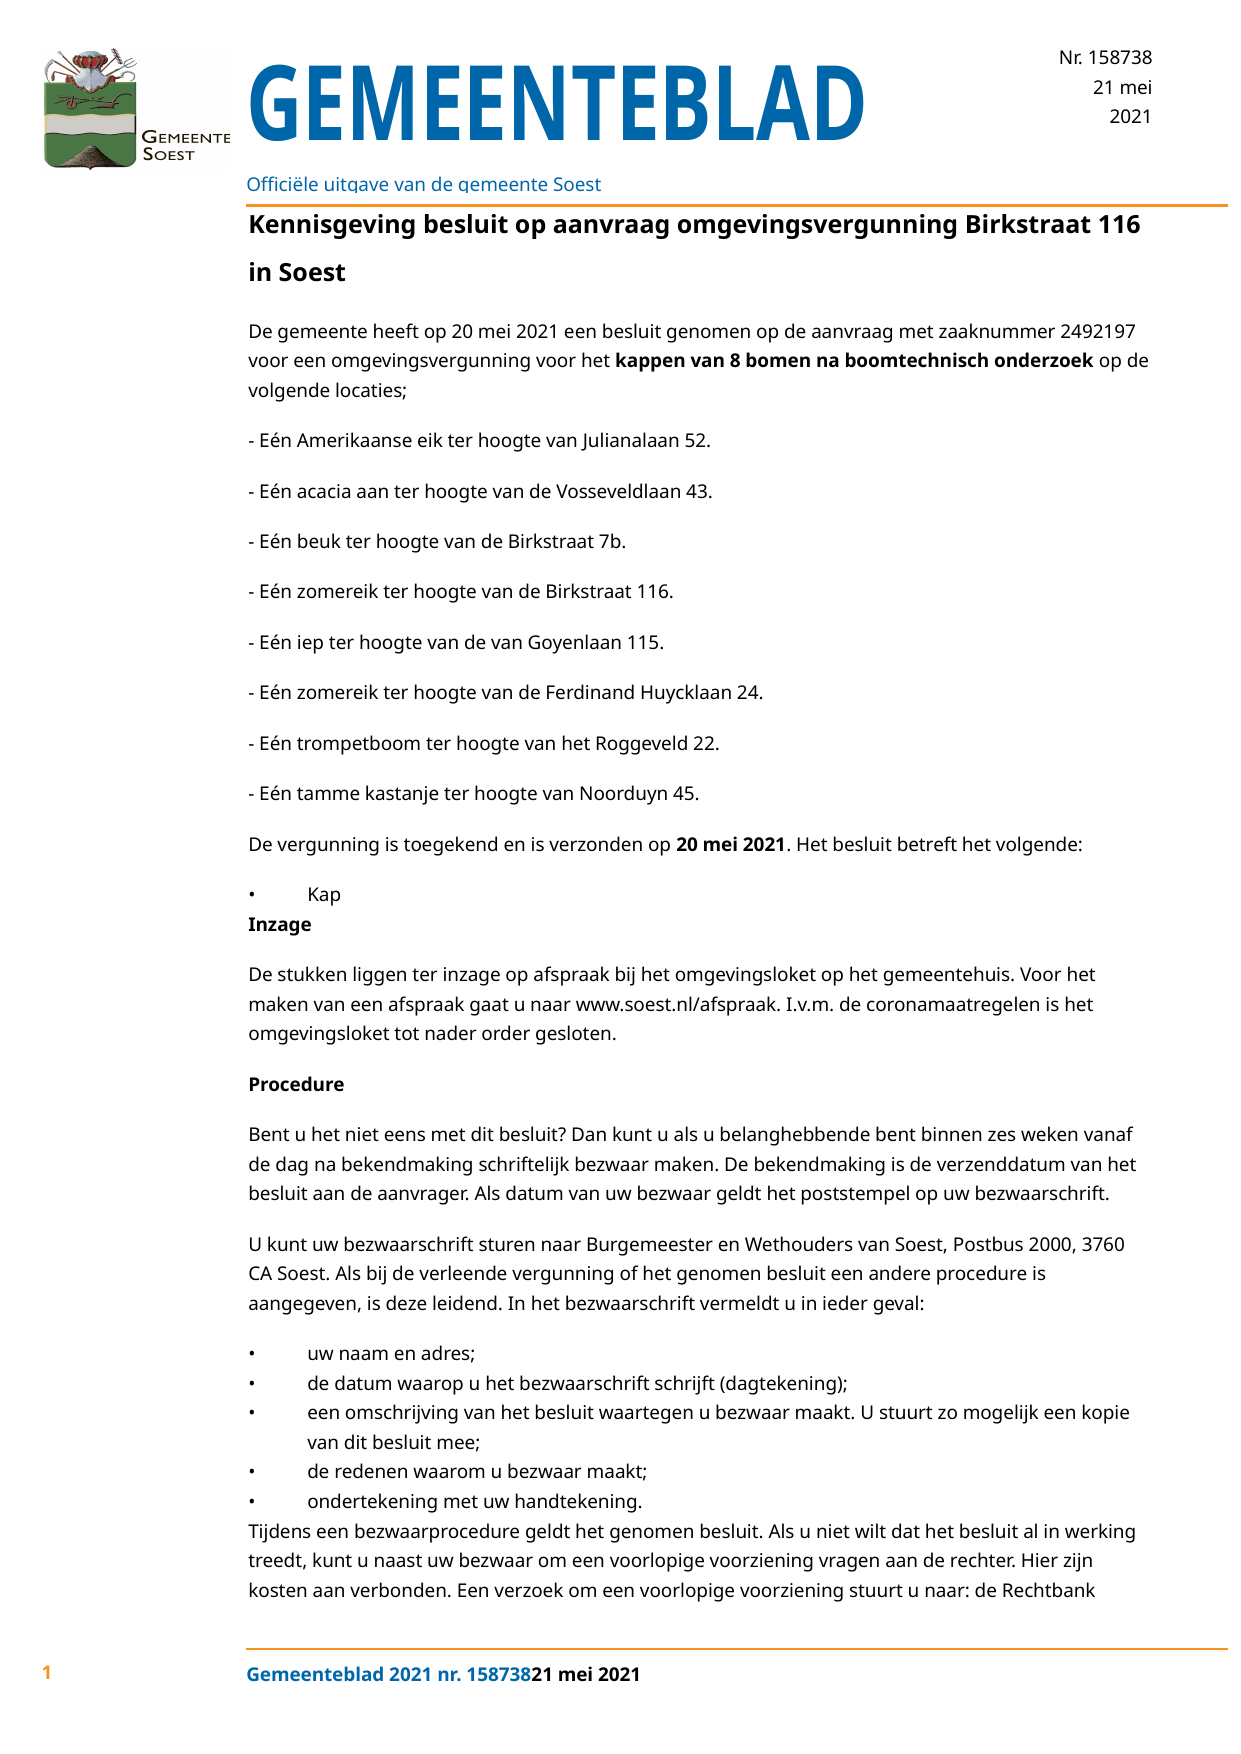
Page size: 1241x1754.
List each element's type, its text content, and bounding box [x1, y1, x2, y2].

list een omschrijving van het besluit waartegen u bezwaar maakt. U stuurt zo mogelijk een kopie van dit besluit mee; [248, 1399, 1152, 1455]
picture [41, 47, 231, 172]
list uw naam en adres; [248, 1340, 1152, 1366]
list de datum waarop u het bezwaarschrift schrijft (dagtekening); [248, 1370, 1152, 1396]
list de redenen waarom u bezwaar maakt; [248, 1459, 1152, 1484]
text - Eén zomereik ter hoogte van de Birkstraat 116. [248, 579, 1152, 604]
text - Eén tamme kastanje ter hoogte van Noorduyn 45. [248, 780, 1152, 806]
text Tijdens een bezwaarprocedure geldt het genomen besluit. Als u niet wilt dat het besluit al in werking treedt, kunt u naast uw bezwaar om een voorlopige voorziening vragen aan de rechter. Hier zijn kosten aan verbonden. Een verzoek om een voorlopige voorziening stuurt u naar: de Rechtbank [248, 1518, 1152, 1603]
text - Eén beuk ter hoogte van de Birkstraat 7b. [248, 528, 1152, 554]
text - Eén trompetboom ter hoogte van het Roggeveld 22. [248, 730, 1152, 756]
list ondertekening met uw handtekening. [248, 1488, 1152, 1514]
list Kap [248, 881, 1152, 907]
text Procedure [248, 1071, 1152, 1097]
text - Eén iep ter hoogte van de van Goyenlaan 115. [248, 629, 1152, 655]
text - Eén acacia aan ter hoogte van de Vosseveldlaan 43. [248, 478, 1152, 504]
text De gemeente heeft op 20 mei 2021 een besluit genomen op de aanvraag met zaaknummer 2492197 voor een omgevingsvergunning voor het kappen van 8 bomen na boomtechnisch onderzoek op de volgende locaties; [248, 318, 1152, 403]
text De vergunning is toegekend en is verzonden op 20 mei 2021. Het besluit betreft het volgende: [248, 831, 1152, 857]
text - Eén zomereik ter hoogte van de Ferdinand Huycklaan 24. [248, 679, 1152, 705]
text Kennisgeving besluit op aanvraag omgevingsvergunning Birkstraat 116 in Soest [248, 207, 1152, 288]
text - Eén Amerikaanse eik ter hoogte van Julianalaan 52. [248, 427, 1152, 453]
text U kunt uw bezwaarschrift sturen naar Burgemeester en Wethouders van Soest, Postbus 2000, 3760 CA Soest. Als bij de verleende vergunning of het genomen besluit een andere procedure is aangegeven, is deze leidend. In het bezwaarschrift vermeldt u in ieder geval: [248, 1231, 1152, 1316]
text De stukken liggen ter inzage op afspraak bij het omgevingsloket op het gemeentehuis. Voor het maken van een afspraak gaat u naar www.soest.nl/afspraak. I.v.m. de coronamaatregelen is het omgevingsloket tot nader order gesloten. [248, 961, 1152, 1046]
text Inzage [248, 911, 1152, 937]
text Bent u het niet eens met dit besluit? Dan kunt u als u belanghebbende bent binnen zes weken vanaf de dag na bekendmaking schriftelijk bezwaar maken. De bekendmaking is de verzenddatum van het besluit aan de aanvrager. Als datum van uw bezwaar geldt het poststempel op uw bezwaarschrift. [248, 1121, 1152, 1206]
